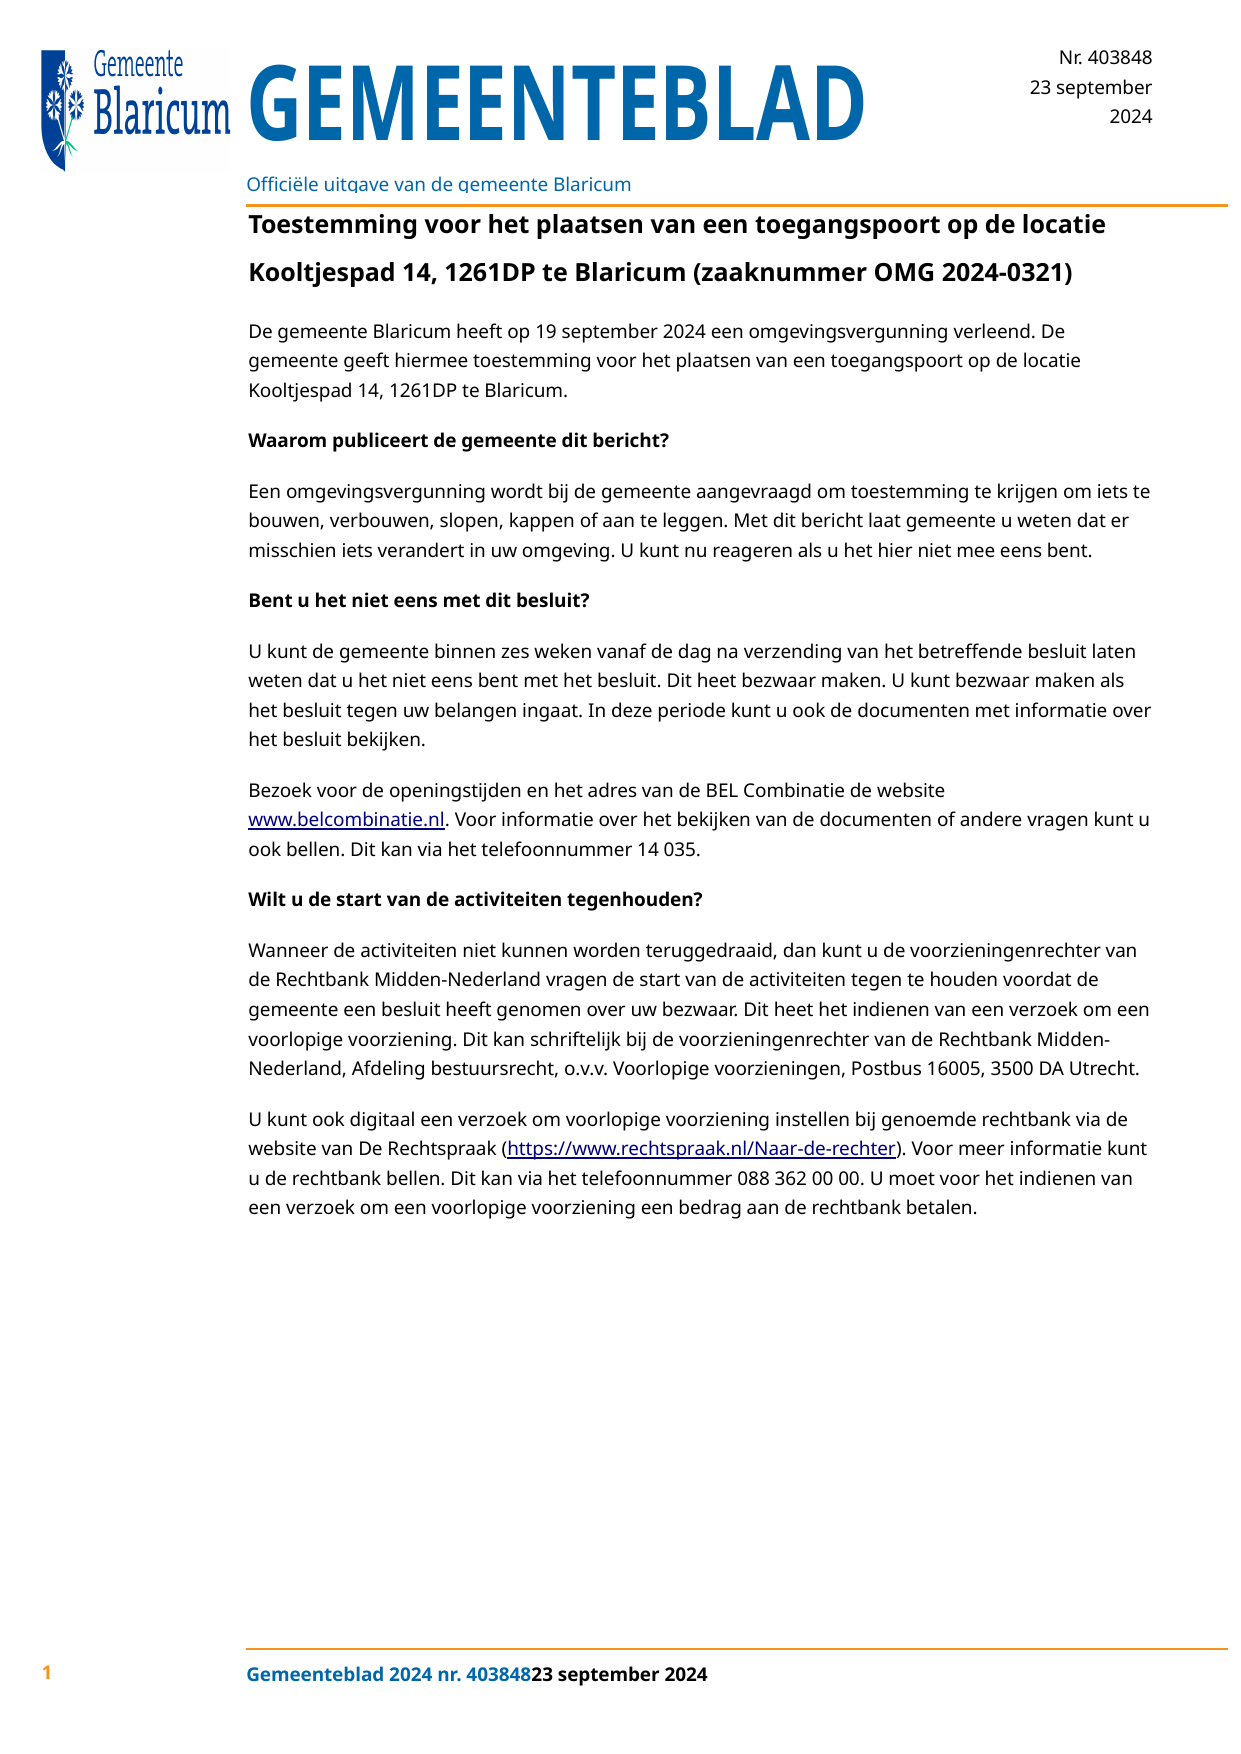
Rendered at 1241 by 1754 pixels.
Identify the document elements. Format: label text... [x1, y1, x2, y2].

text Bezoek voor de openingstijden en het adres van de BEL Combinatie de website www.belcombinatie.nl. Voor informatie over het bekijken van de documenten of andere vragen kunt u ook bellen. Dit kan via het telefoonnummer 14 035. [248, 777, 1152, 862]
text Wilt u de start van de activiteiten tegenhouden? [248, 887, 1152, 912]
picture [41, 47, 231, 172]
text Wanneer de activiteiten niet kunnen worden teruggedraaid, dan kunt u de voorzieningenrechter van de Rechtbank Midden-Nederland vragen de start van de activiteiten tegen te houden voordat de gemeente een besluit heeft genomen over uw bezwaar. Dit heet het indienen van een verzoek om een voorlopige voorziening. Dit kan schriftelijk bij de voorzieningenrechter van de Rechtbank Midden-Nederland, Afdeling bestuursrecht, o.v.v. Voorlopige voorzieningen, Postbus 16005, 3500 DA Utrecht. [248, 937, 1152, 1081]
text De gemeente Blaricum heeft op 19 september 2024 een omgevingsvergunning verleend. De gemeente geeft hiermee toestemming voor het plaatsen van een toegangspoort op de locatie Kooltjespad 14, 1261DP te Blaricum. [248, 318, 1152, 403]
text Toestemming voor het plaatsen van een toegangspoort op de locatie Kooltjespad 14, 1261DP te Blaricum (zaaknummer OMG 2024-0321) [248, 207, 1152, 288]
text U kunt ook digitaal een verzoek om voorlopige voorziening instellen bij genoemde rechtbank via de website van De Rechtspraak (https://www.rechtspraak.nl/Naar-de-rechter). Voor meer informatie kunt u de rechtbank bellen. Dit kan via het telefoonnummer 088 362 00 00. U moet voor het indienen van een verzoek om een voorlopige voorziening een bedrag aan de rechtbank betalen. [248, 1106, 1152, 1220]
text Een omgevingsvergunning wordt bij de gemeente aangevraagd om toestemming te krijgen om iets te bouwen, verbouwen, slopen, kappen of aan te leggen. Met dit bericht laat gemeente u weten dat er misschien iets verandert in uw omgeving. U kunt nu reageren als u het hier niet mee eens bent. [248, 478, 1152, 563]
text Waarom publiceert de gemeente dit bericht? [248, 427, 1152, 453]
text Bent u het niet eens met dit besluit? [248, 587, 1152, 613]
text U kunt de gemeente binnen zes weken vanaf de dag na verzending van het betreffende besluit laten weten dat u het niet eens bent met het besluit. Dit heet bezwaar maken. U kunt bezwaar maken als het besluit tegen uw belangen ingaat. In deze periode kunt u ook de documenten met informatie over het besluit bekijken. [248, 638, 1152, 752]
